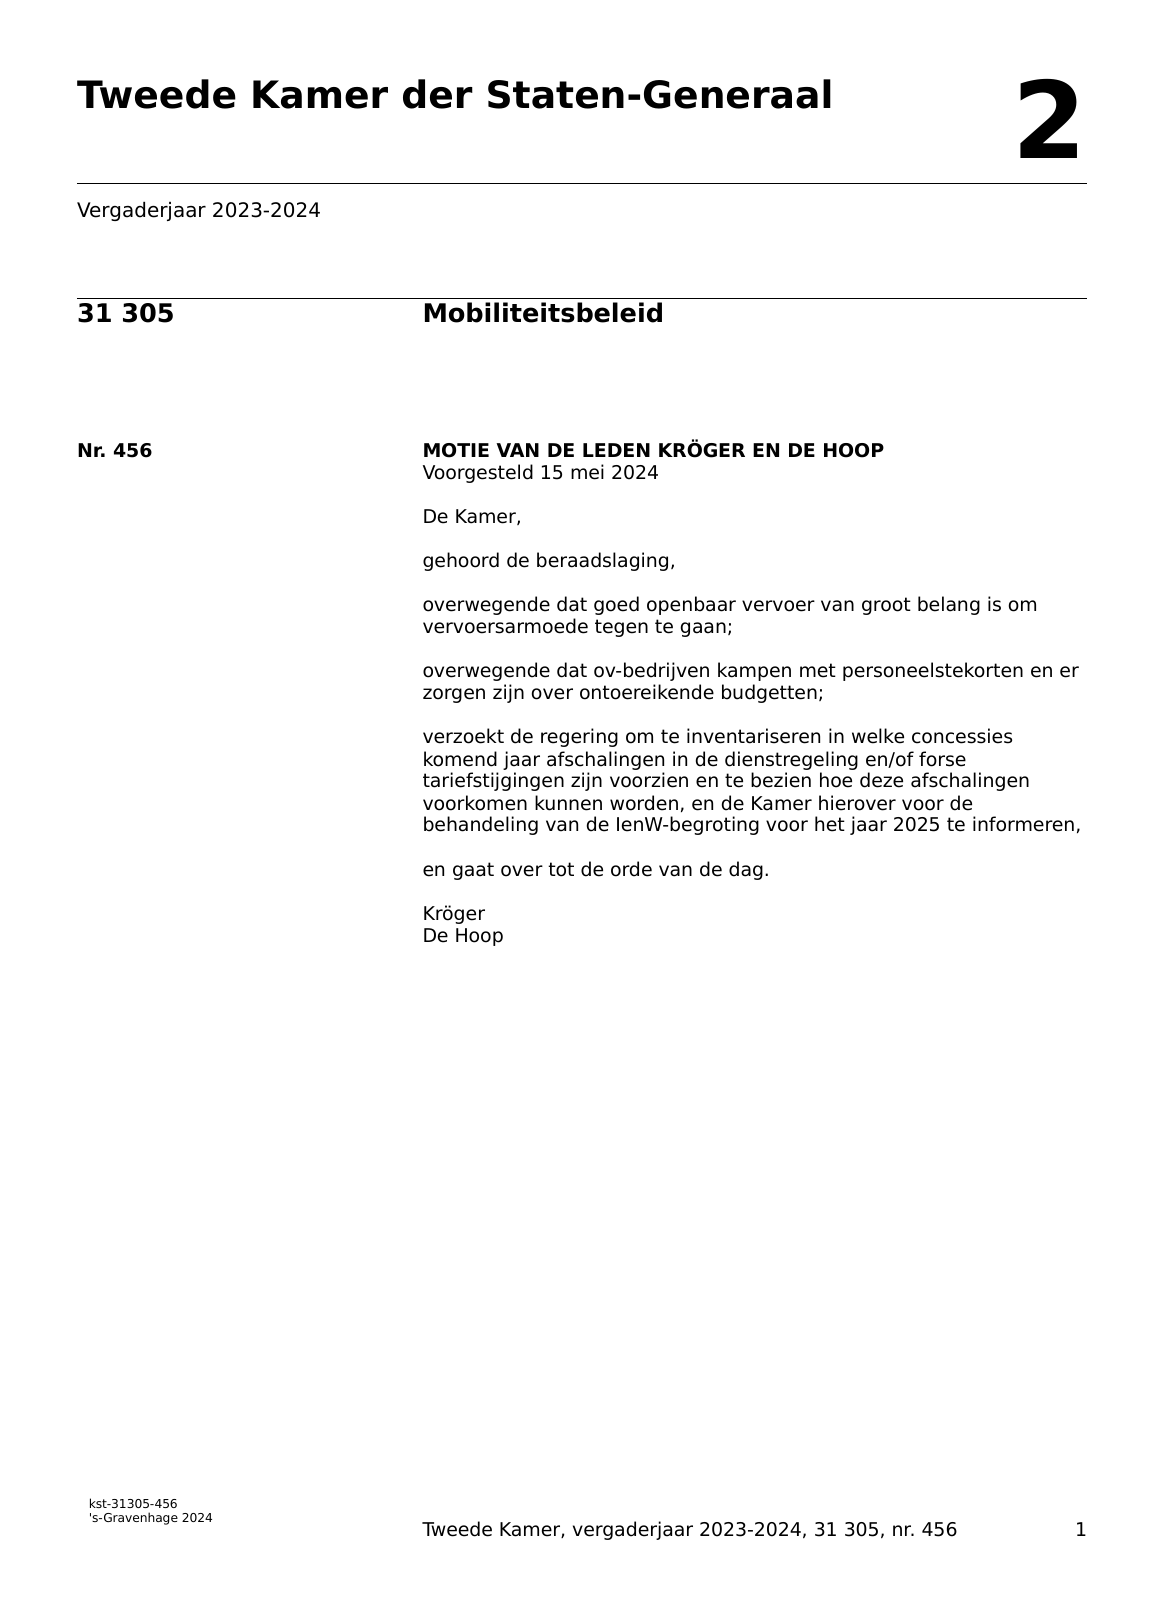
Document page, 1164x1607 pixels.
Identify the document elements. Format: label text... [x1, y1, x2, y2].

table_header 2 [886, 59, 1087, 183]
text kst-31305-456 [88, 1497, 323, 1511]
table_cell Vergaderjaar 2023-2024 [77, 184, 1087, 298]
text De Kamer, [422, 506, 1087, 528]
text Kröger [422, 903, 1087, 925]
text overwegende dat ov-bedrijven kampen met personeelstekorten en er zorgen zijn over ontoereikende budgetten; [422, 660, 1087, 704]
text overwegende dat goed openbaar vervoer van groot belang is om vervoersarmoede tegen te gaan; [422, 594, 1087, 638]
text De Hoop [422, 925, 1087, 947]
text 's-Gravenhage 2024 [88, 1511, 323, 1525]
text Voorgesteld 15 mei 2024 [422, 462, 1087, 484]
text gehoord de beraadslaging, [422, 550, 1087, 572]
text verzoekt de regering om te inventariseren in welke concessies komend jaar afschalingen in de dienstregeling en/of forse tariefstijgingen zijn voorzien en te bezien hoe deze afschalingen voorkomen kunnen worden, en de Kamer hierover voor de behandeling van de IenW-begroting voor het jaar 2025 te informeren, [422, 726, 1087, 836]
subtitle Nr. 456 MOTIE VAN DE LEDEN KRÖGER EN DE HOOP [77, 440, 1087, 462]
text en gaat over tot de orde van de dag. [422, 858, 1087, 881]
table_header Tweede Kamer der Staten-Generaal [77, 59, 886, 183]
subtitle 31 305 Mobiliteitsbeleid [77, 299, 1087, 329]
